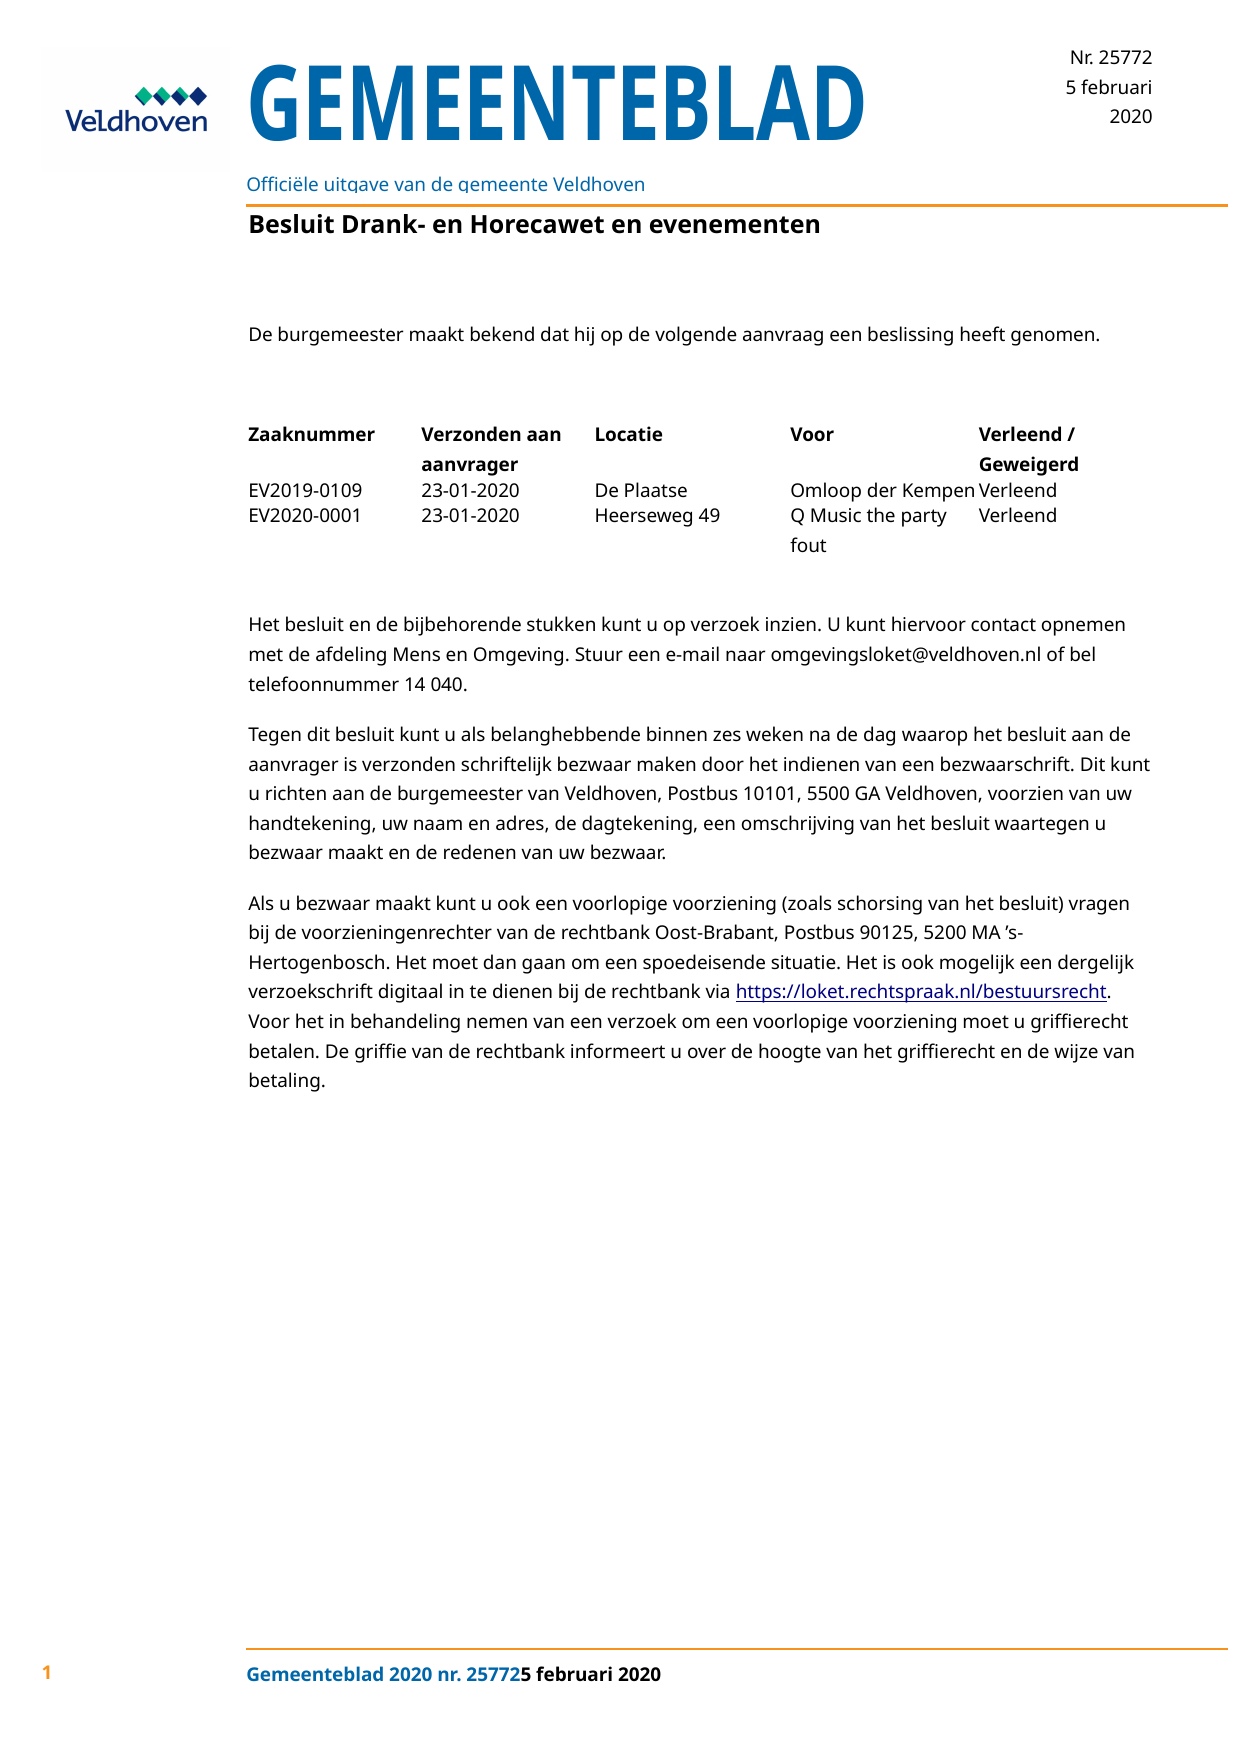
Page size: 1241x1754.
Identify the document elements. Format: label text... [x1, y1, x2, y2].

text Tegen dit besluit kunt u als belanghebbende binnen zes weken na de dag waarop het besluit aan de aanvrager is verzonden schriftelijk bezwaar maken door het indienen van een bezwaarschrift. Dit kunt u richten aan de burgemeester van Veldhoven, Postbus 10101, 5500 GA Veldhoven, voorzien van uw handtekening, uw naam en adres, de dagtekening, een omschrijving van het besluit waartegen u bezwaar maakt en de redenen van uw bezwaar. [248, 721, 1152, 865]
table_cell EV2019-0109 [248, 477, 421, 503]
table_cell De Plaatse [594, 477, 790, 503]
text Als u bezwaar maakt kunt u ook een voorlopige voorziening (zoals schorsing van het besluit) vragen bij de voorzieningenrechter van de rechtbank Oost-Brabant, Postbus 90125, 5200 MA ’s-Hertogenbosch. Het moet dan gaan om een spoedeisende situatie. Het is ook mogelijk een dergelijk verzoekschrift digitaal in te dienen bij de rechtbank via https://loket.rechtspraak.nl/bestuursrecht. Voor het in behandeling nemen van een verzoek om een voorlopige voorziening moet u griffierecht betalen. De griffie van de rechtbank informeert u over de hoogte van het griffierecht en de wijze van betaling. [248, 890, 1152, 1093]
table_cell Verleend [979, 477, 1152, 503]
table_cell 23-01-2020 [421, 477, 594, 503]
text Besluit Drank- en Horecawet en evenementen [248, 207, 1152, 241]
table_cell EV2020-0001 [248, 503, 421, 558]
table_cell 23-01-2020 [421, 503, 594, 558]
table_header Voor [790, 422, 978, 477]
table_cell Q Music the party fout [790, 503, 978, 558]
table_header Verleend / Geweigerd [979, 422, 1152, 477]
table_header Zaaknummer [248, 422, 421, 477]
table_cell Omloop der Kempen [790, 477, 978, 503]
table_header Verzonden aan aanvrager [421, 422, 594, 477]
text Het besluit en de bijbehorende stukken kunt u op verzoek inzien. U kunt hiervoor contact opnemen met de afdeling Mens en Omgeving. Stuur een e-mail naar omgevingsloket@veldhoven.nl of bel telefoonnummer 14 040. [248, 612, 1152, 697]
text De burgemeester maakt bekend dat hij op de volgende aanvraag een beslissing heeft genomen. [248, 321, 1152, 346]
table_cell Verleend [979, 503, 1152, 558]
picture [41, 47, 231, 172]
table_cell Heerseweg 49 [594, 503, 790, 558]
table_header Locatie [594, 422, 790, 477]
